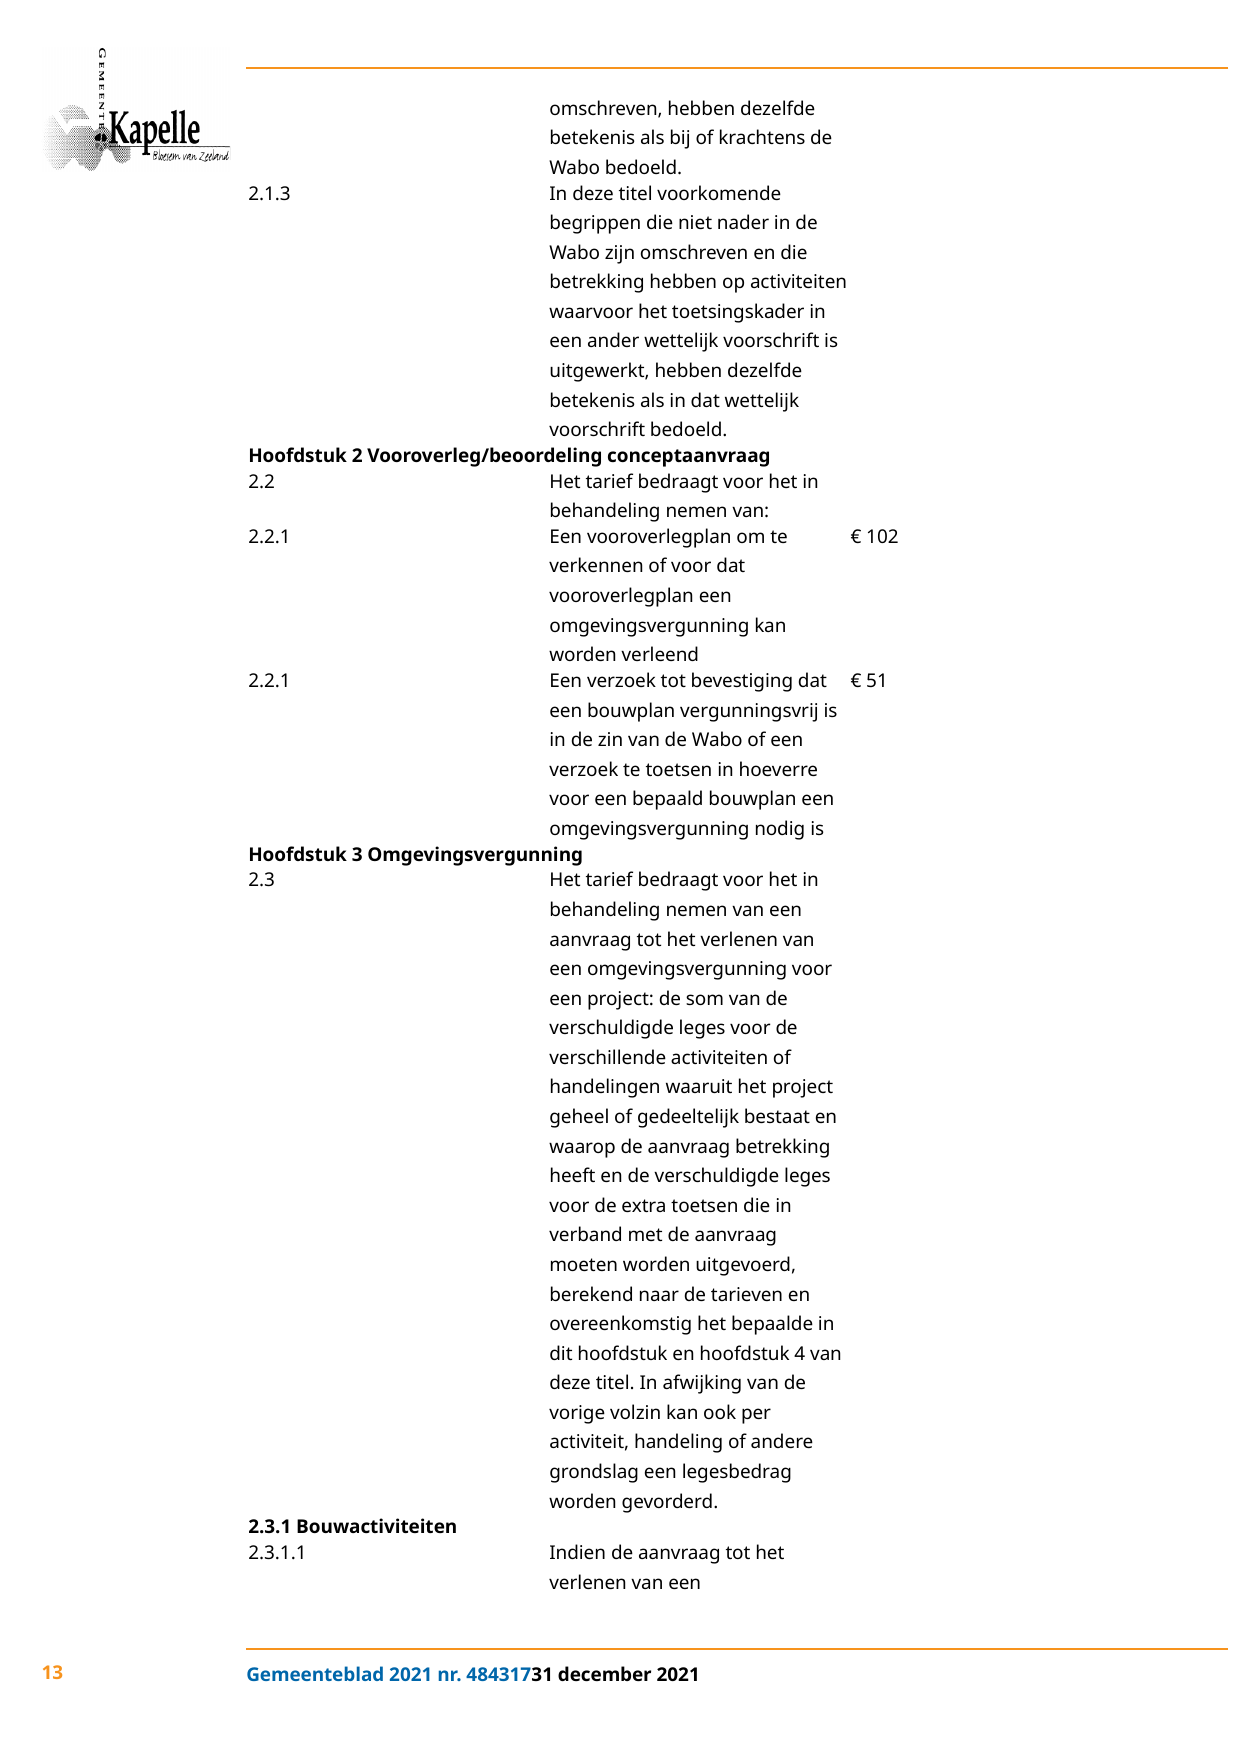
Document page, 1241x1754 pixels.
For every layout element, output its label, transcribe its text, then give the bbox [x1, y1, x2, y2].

table_cell € 102 [850, 523, 1152, 667]
table_cell [850, 468, 1152, 523]
table_cell 2.3.1 Bouwactiviteiten [248, 1514, 1152, 1539]
table_cell Hoofdstuk 3 Omgevingsvergunning [248, 841, 1152, 867]
table_cell 2.1.3 [248, 180, 549, 442]
table_cell [850, 95, 1152, 180]
table_cell omschreven, hebben dezelfde betekenis als bij of krachtens de Wabo bedoeld. [549, 95, 850, 180]
table_cell Indien de aanvraag tot het verlenen van een [549, 1539, 850, 1594]
table_cell [850, 1539, 1152, 1594]
table_cell Een vooroverlegplan om te verkennen of voor dat vooroverlegplan een omgevingsvergunning kan worden verleend [549, 523, 850, 667]
table_cell [248, 95, 549, 180]
picture [41, 47, 231, 172]
table_cell Een verzoek tot bevestiging dat een bouwplan vergunningsvrij is in de zin van de Wabo of een verzoek te toetsen in hoeverre voor een bepaald bouwplan een omgevingsvergunning nodig is [549, 667, 850, 841]
table_cell 2.2.1 [248, 523, 549, 667]
table_cell 2.3.1.1 [248, 1539, 549, 1594]
table_cell 2.2 [248, 468, 549, 523]
table_cell 2.3 [248, 867, 549, 1513]
table_cell Het tarief bedraagt voor het in behandeling nemen van een aanvraag tot het verlenen van een omgevingsvergunning voor een project: de som van de verschuldigde leges voor de verschillende activiteiten of handelingen waaruit het project geheel of gedeeltelijk bestaat en waarop de aanvraag betrekking heeft en de verschuldigde leges voor de extra toetsen die in verband met de aanvraag moeten worden uitgevoerd, berekend naar de tarieven en overeenkomstig het bepaalde in dit hoofdstuk en hoofdstuk 4 van deze titel. In afwijking van de vorige volzin kan ook per activiteit, handeling of andere grondslag een legesbedrag worden gevorderd. [549, 867, 850, 1513]
table_cell € 51 [850, 667, 1152, 841]
table_cell Hoofdstuk 2 Vooroverleg/beoordeling conceptaanvraag [248, 442, 1152, 468]
table_cell [850, 867, 1152, 1513]
table_cell In deze titel voorkomende begrippen die niet nader in de Wabo zijn omschreven en die betrekking hebben op activiteiten waarvoor het toetsingskader in een ander wettelijk voorschrift is uitgewerkt, hebben dezelfde betekenis als in dat wettelijk voorschrift bedoeld. [549, 180, 850, 442]
table_cell [850, 180, 1152, 442]
table_cell Het tarief bedraagt voor het in behandeling nemen van: [549, 468, 850, 523]
table_cell 2.2.1 [248, 667, 549, 841]
